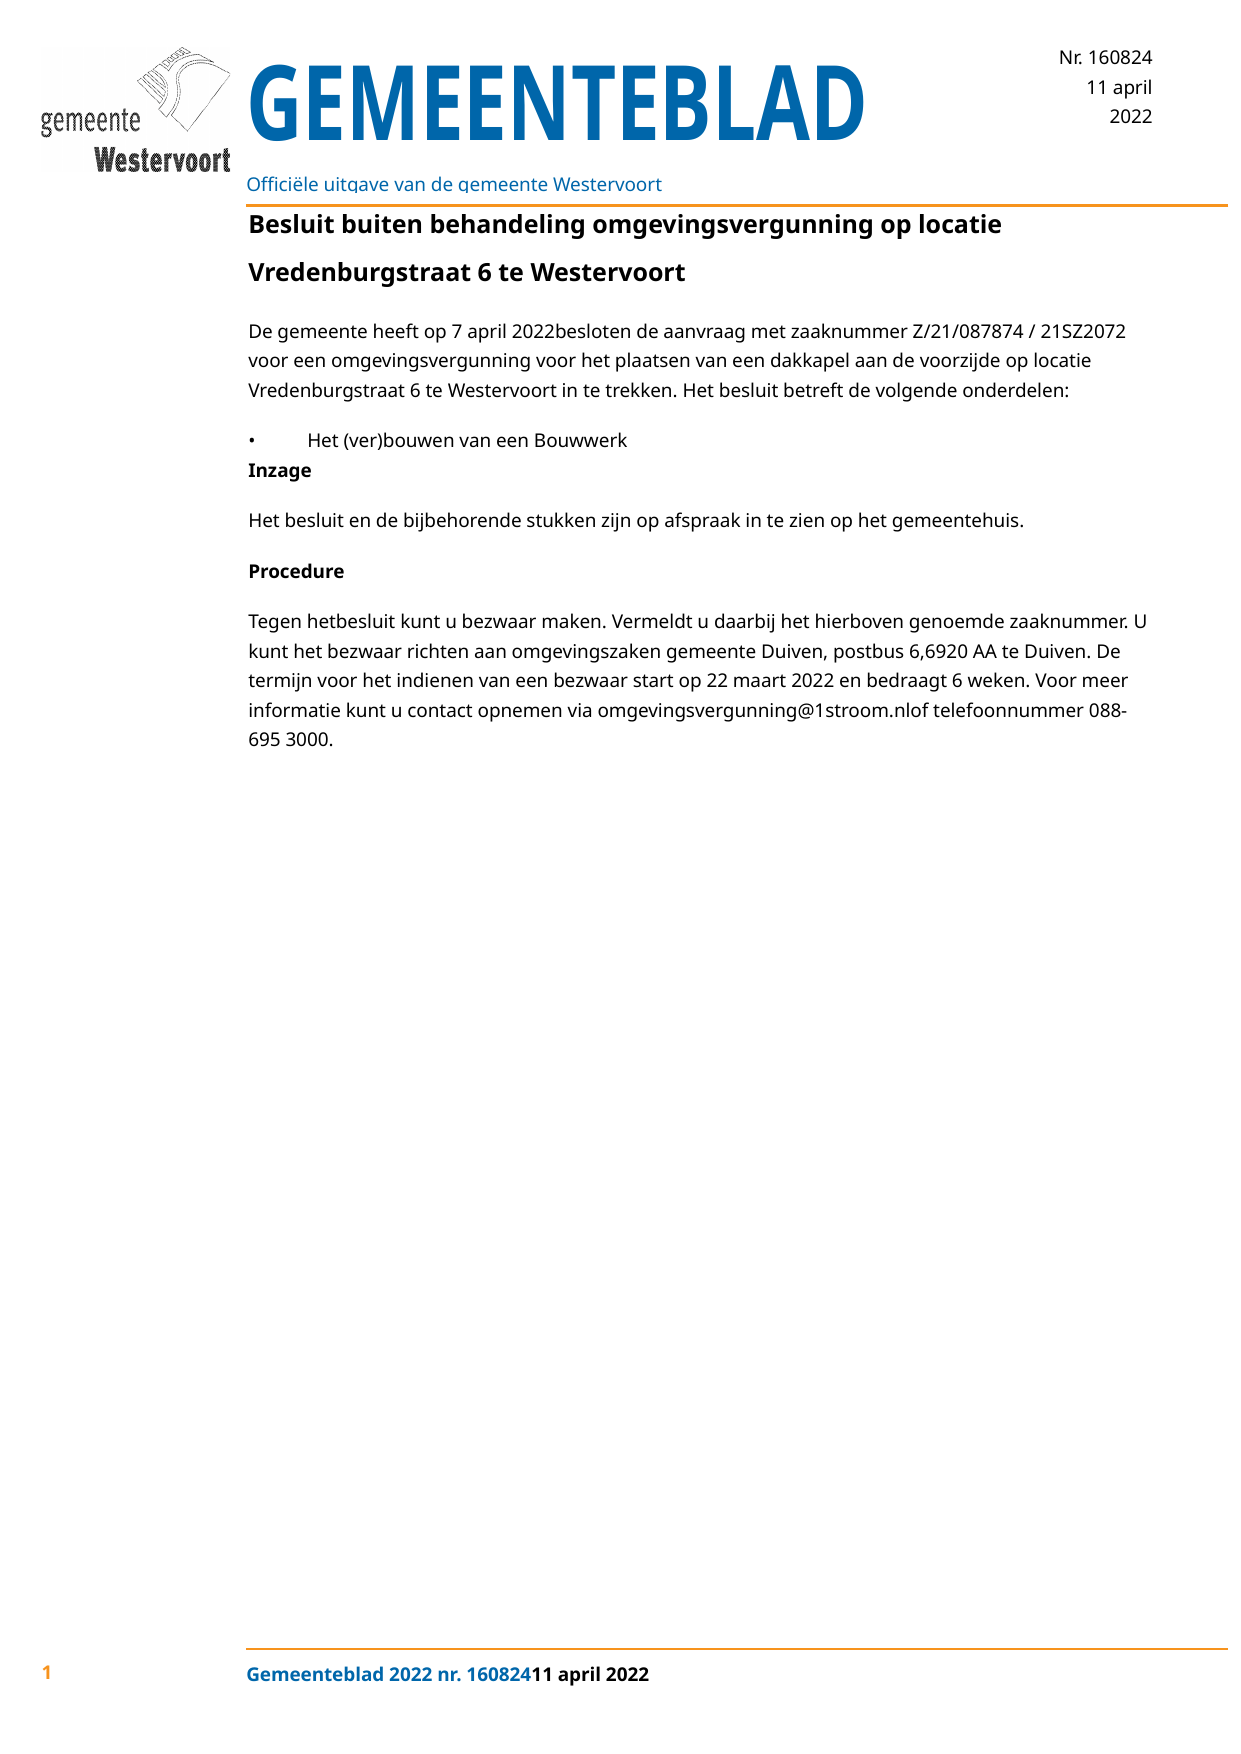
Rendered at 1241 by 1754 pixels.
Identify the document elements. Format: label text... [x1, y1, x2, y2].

text Besluit buiten behandeling omgevingsvergunning op locatie Vredenburgstraat 6 te Westervoort [248, 207, 1152, 288]
text De gemeente heeft op 7 april 2022besloten de aanvraag met zaaknummer Z/21/087874 / 21SZ2072 voor een omgevingsvergunning voor het plaatsen van een dakkapel aan de voorzijde op locatie Vredenburgstraat 6 te Westervoort in te trekken. Het besluit betreft de volgende onderdelen: [248, 318, 1152, 403]
text Inzage [248, 457, 1152, 483]
text Procedure [248, 558, 1152, 584]
picture [41, 47, 231, 172]
text Tegen hetbesluit kunt u bezwaar maken. Vermeldt u daarbij het hierboven genoemde zaaknummer. U kunt het bezwaar richten aan omgevingszaken gemeente Duiven, postbus 6,6920 AA te Duiven. De termijn voor het indienen van een bezwaar start op 22 maart 2022 en bedraagt 6 weken. Voor meer informatie kunt u contact opnemen via omgevingsvergunning@1stroom.nlof telefoonnummer 088-695 3000. [248, 608, 1152, 752]
text Het besluit en de bijbehorende stukken zijn op afspraak in te zien op het gemeentehuis. [248, 507, 1152, 533]
list Het (ver)bouwen van een Bouwwerk [248, 427, 1152, 453]
